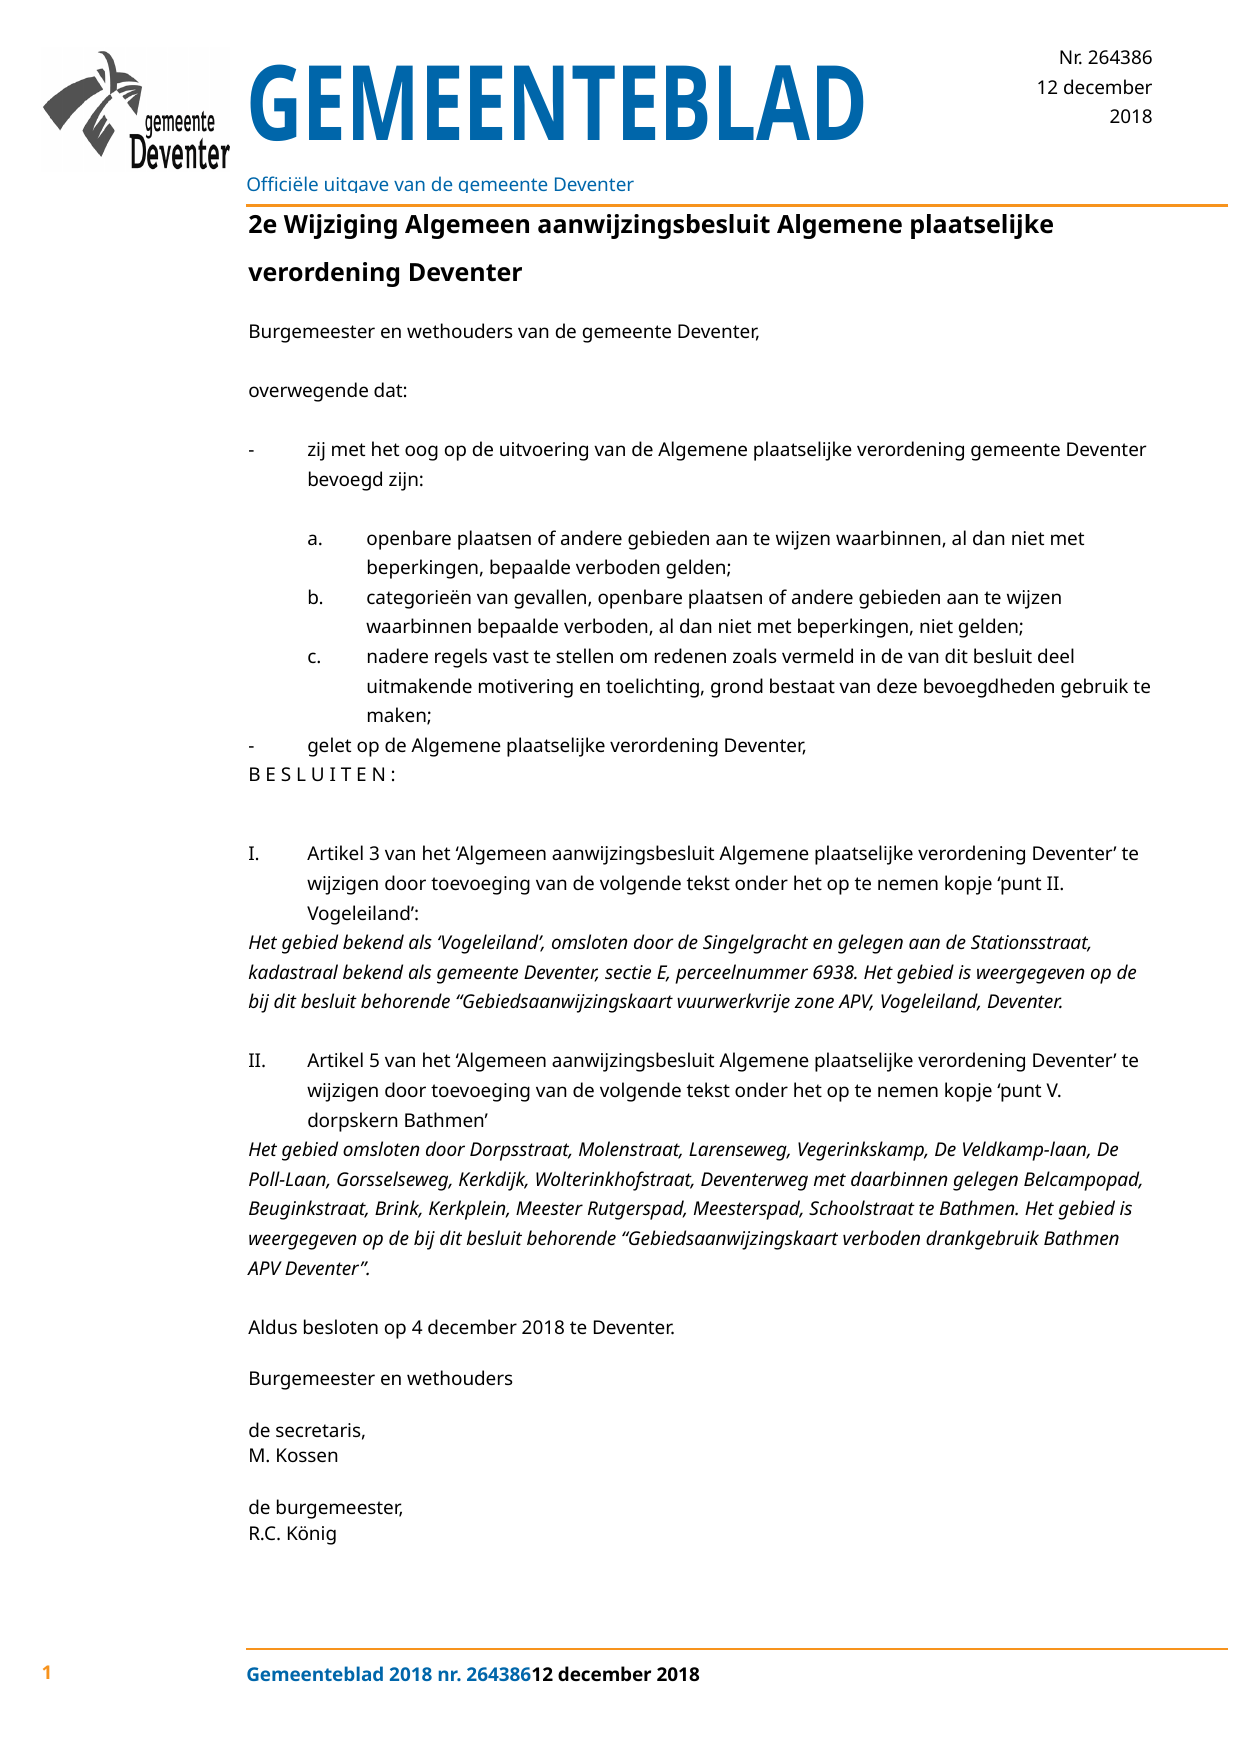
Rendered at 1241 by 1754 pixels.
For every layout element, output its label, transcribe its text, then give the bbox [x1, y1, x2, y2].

text overwegende dat: [248, 377, 1152, 403]
text Aldus besloten op 4 december 2018 te Deventer. [248, 1314, 1152, 1339]
list zij met het oog op de uitvoering van de Algemene plaatselijke verordening gemeente Deventer bevoegd zijn: [248, 436, 1152, 492]
list Artikel 3 van het ‘Algemeen aanwijzingsbesluit Algemene plaatselijke verordening Deventer’ te wijzigen door toevoeging van de volgende tekst onder het op te nemen kopje ‘punt II. Vogeleiland’: [248, 841, 1152, 925]
picture [41, 47, 231, 172]
text Burgemeester en wethouders [248, 1365, 1152, 1391]
text de secretaris, [248, 1417, 1152, 1442]
list Artikel 5 van het ‘Algemeen aanwijzingsbesluit Algemene plaatselijke verordening Deventer’ te wijzigen door toevoeging van de volgende tekst onder het op te nemen kopje ‘punt V. dorpskern Bathmen’ [248, 1048, 1152, 1132]
text R.C. König [248, 1520, 1152, 1545]
list nadere regels vast te stellen om redenen zoals vermeld in de van dit besluit deel uitmakende motivering en toelichting, grond bestaat van deze bevoegdheden gebruik te maken; [307, 643, 1152, 728]
text M. Kossen [248, 1442, 1152, 1468]
text de burgemeester, [248, 1494, 1152, 1520]
text Burgemeester en wethouders van de gemeente Deventer, [248, 318, 1152, 344]
text Het gebied omsloten door Dorpsstraat, Molenstraat, Larenseweg, Vegerinkskamp, De Veldkamp-laan, De Poll-Laan, Gorsselseweg, Kerkdijk, Wolterinkhofstraat, Deventerweg met daarbinnen gelegen Belcampopad, Beuginkstraat, Brink, Kerkplein, Meester Rutgerspad, Meesterspad, Schoolstraat te Bathmen. Het gebied is weergegeven op de bij dit besluit behorende “Gebiedsaanwijzingskaart verboden drankgebruik Bathmen APV Deventer”. [248, 1136, 1152, 1280]
list categorieën van gevallen, openbare plaatsen of andere gebieden aan te wijzen waarbinnen bepaalde verboden, al dan niet met beperkingen, niet gelden; [307, 584, 1152, 639]
text B E S L U I T E N : [248, 762, 1152, 787]
list openbare plaatsen of andere gebieden aan te wijzen waarbinnen, al dan niet met beperkingen, bepaalde verboden gelden; [307, 525, 1152, 580]
text 2e Wijziging Algemeen aanwijzingsbesluit Algemene plaatselijke verordening Deventer [248, 207, 1152, 288]
text Het gebied bekend als ‘Vogeleiland’, omsloten door de Singelgracht en gelegen aan de Stationsstraat, kadastraal bekend als gemeente Deventer, sectie E, perceelnummer 6938. Het gebied is weergegeven op de bij dit besluit behorende “Gebiedsaanwijzingskaart vuurwerkvrije zone APV, Vogeleiland, Deventer. [248, 929, 1152, 1014]
list gelet op de Algemene plaatselijke verordening Deventer, [248, 732, 1152, 758]
